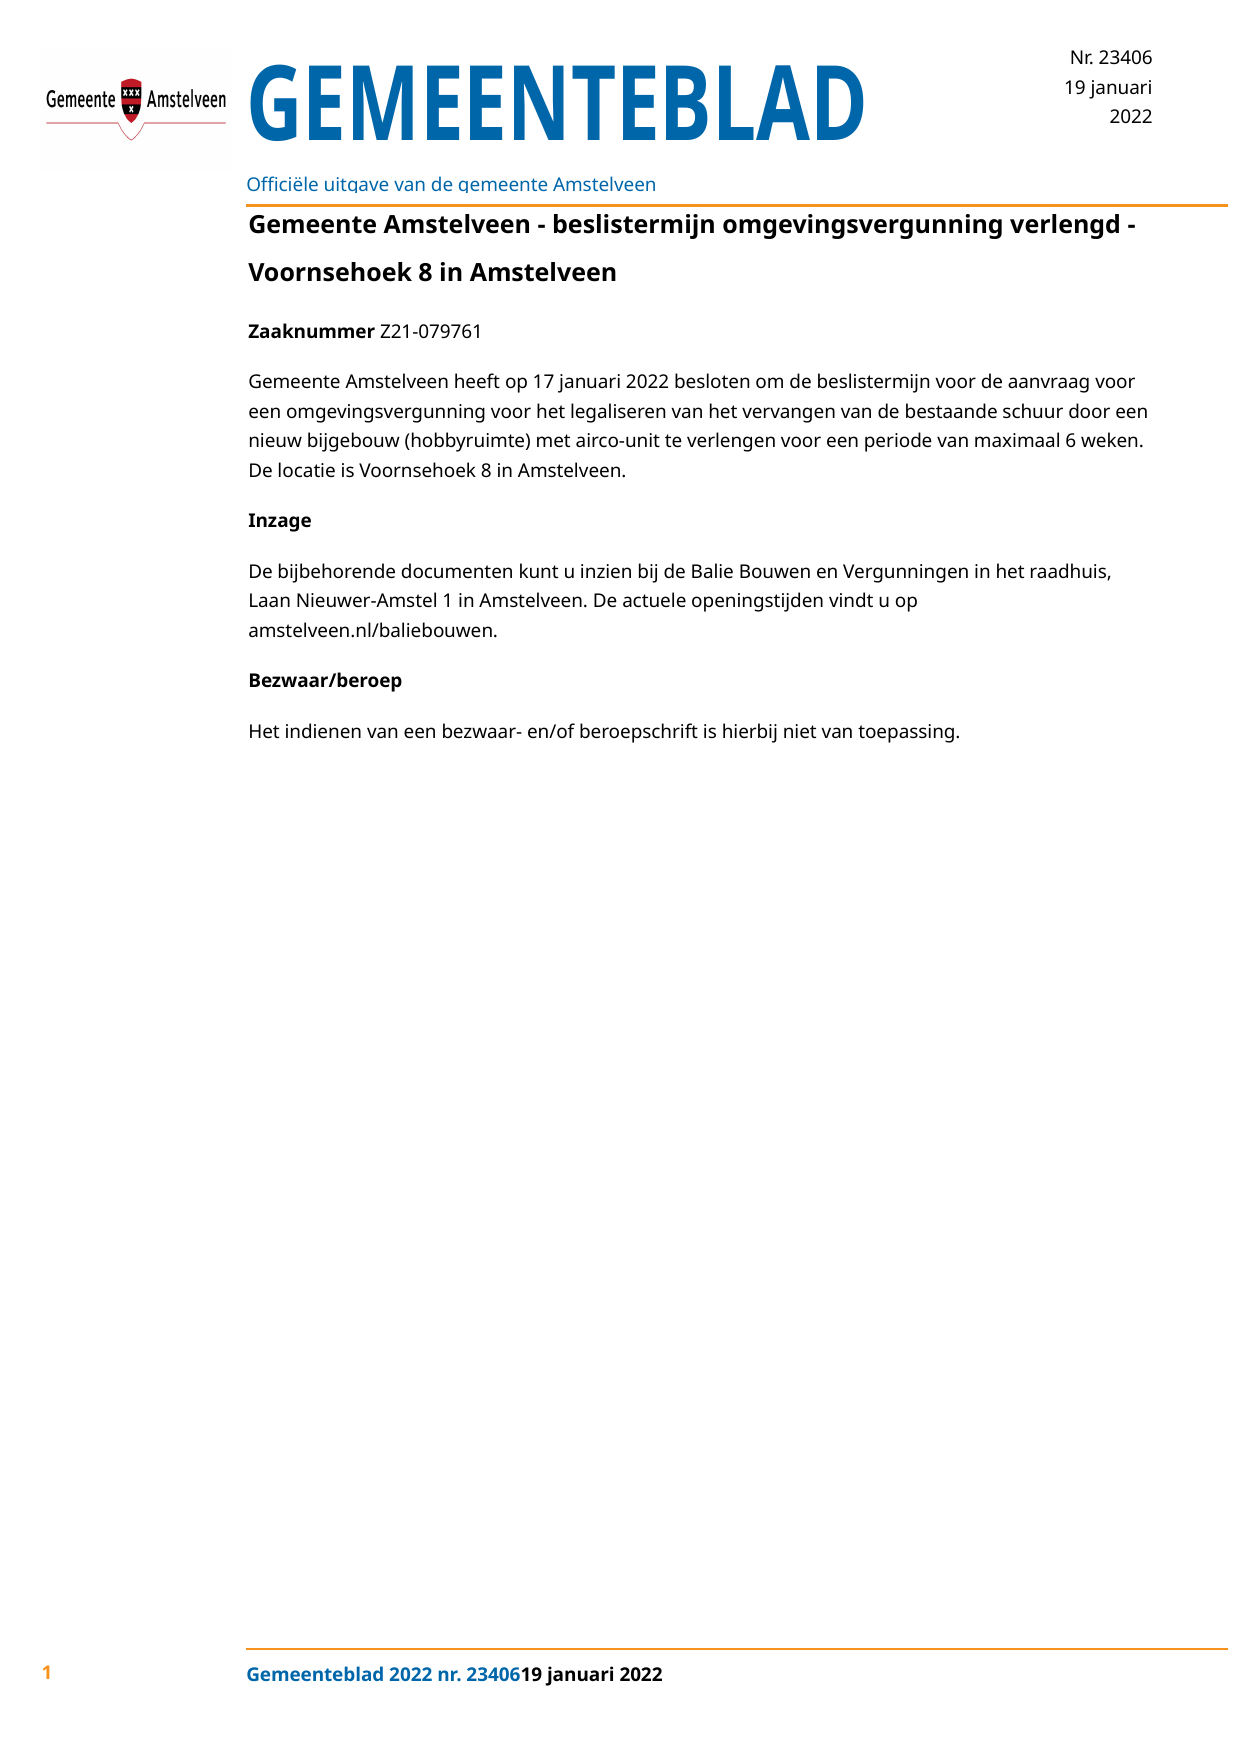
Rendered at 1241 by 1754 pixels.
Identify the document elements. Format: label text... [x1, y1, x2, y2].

text Gemeente Amstelveen - beslistermijn omgevingsvergunning verlengd - Voornsehoek 8 in Amstelveen [248, 207, 1152, 288]
picture [41, 47, 231, 172]
text Inzage [248, 507, 1152, 533]
text De bijbehorende documenten kunt u inzien bij de Balie Bouwen en Vergunningen in het raadhuis, Laan Nieuwer-Amstel 1 in Amstelveen. De actuele openingstijden vindt u op amstelveen.nl/baliebouwen. [248, 558, 1152, 643]
text Het indienen van een bezwaar- en/of beroepschrift is hierbij niet van toepassing. [248, 718, 1152, 744]
text Zaaknummer Z21-079761 [248, 318, 1152, 344]
text Bezwaar/beroep [248, 667, 1152, 693]
text Gemeente Amstelveen heeft op 17 januari 2022 besloten om de beslistermijn voor de aanvraag voor een omgevingsvergunning voor het legaliseren van het vervangen van de bestaande schuur door een nieuw bijgebouw (hobbyruimte) met airco-unit te verlengen voor een periode van maximaal 6 weken. De locatie is Voornsehoek 8 in Amstelveen. [248, 368, 1152, 483]
